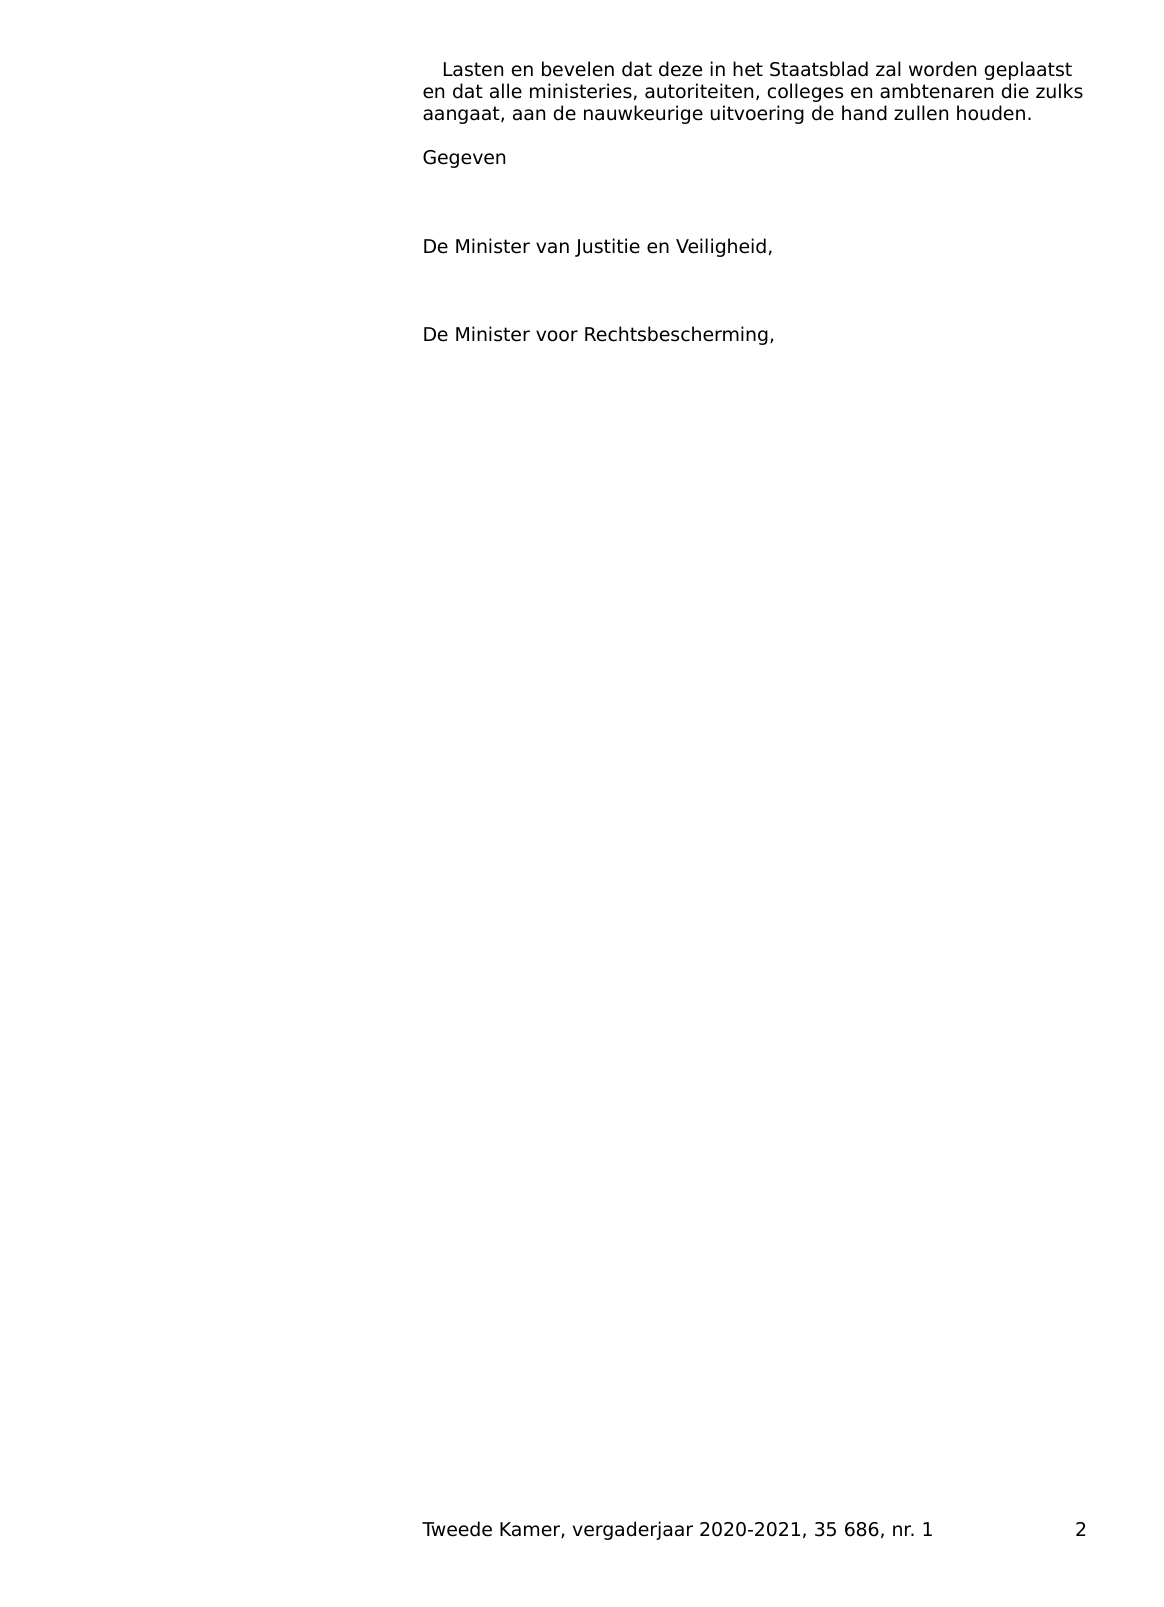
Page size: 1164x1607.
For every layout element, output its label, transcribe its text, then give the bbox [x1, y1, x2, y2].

text Lasten en bevelen dat deze in het Staatsblad zal worden geplaatst en dat alle ministeries, autoriteiten, colleges en ambtenaren die zulks aangaat, aan de nauwkeurige uitvoering de hand zullen houden. [422, 59, 1087, 125]
text De Minister van Justitie en Veiligheid, [422, 236, 1087, 258]
text Gegeven [422, 147, 1087, 169]
text De Minister voor Rechtsbescherming, [422, 324, 1087, 346]
